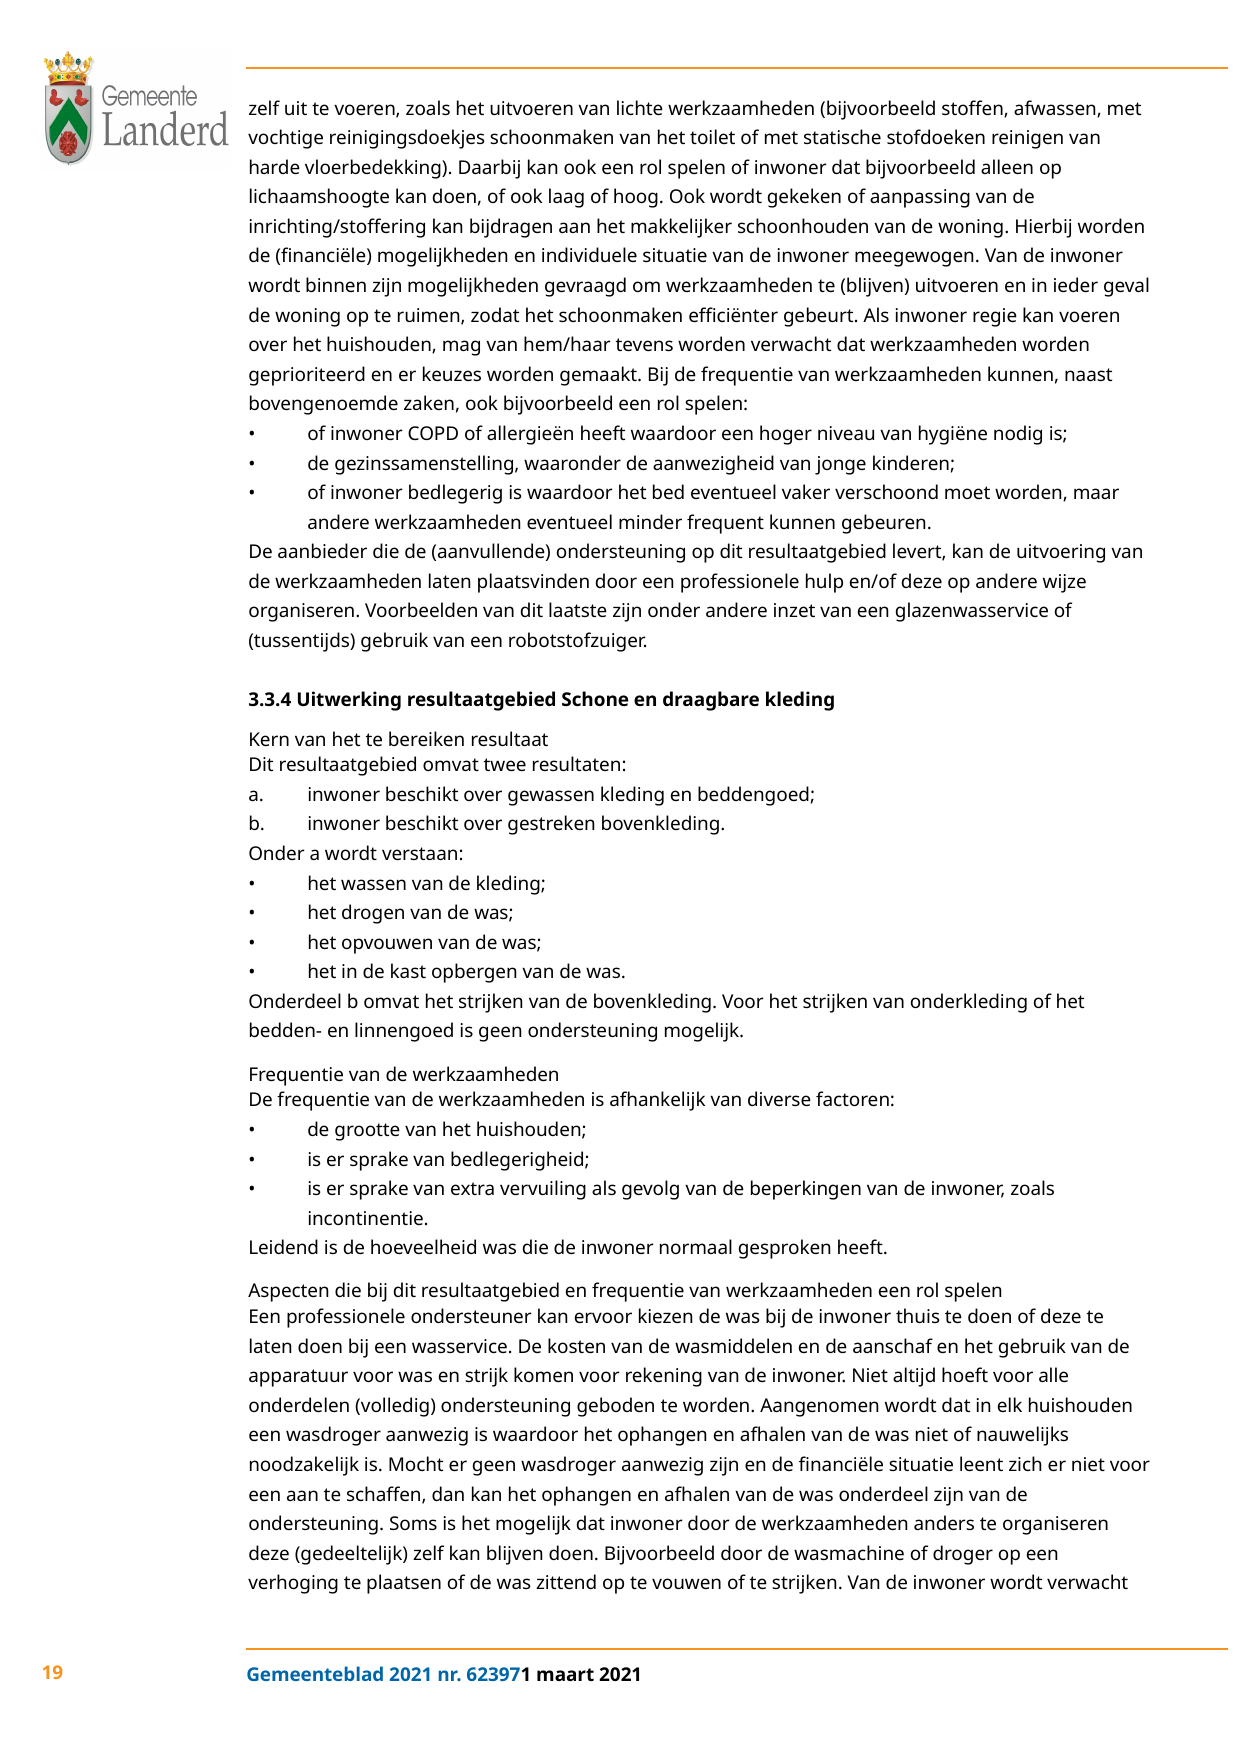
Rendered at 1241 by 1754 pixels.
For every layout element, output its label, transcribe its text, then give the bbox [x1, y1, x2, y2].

list de grootte van het huishouden; [248, 1116, 1152, 1142]
text 3.3.4 Uitwerking resultaatgebied Schone en draagbare kleding [248, 686, 1152, 712]
text Aspecten die bij dit resultaatgebied en frequentie van werkzaamheden een rol spelen [248, 1278, 1152, 1303]
list het drogen van de was; [248, 899, 1152, 925]
list is er sprake van extra vervuiling als gevolg van de beperkingen van de inwoner, zoals incontinentie. [248, 1175, 1152, 1231]
text Dit resultaatgebied omvat twee resultaten: [248, 751, 1152, 777]
text Frequentie van de werkzaamheden [248, 1061, 1152, 1087]
text Leidend is de hoeveelheid was die de inwoner normaal gesproken heeft. [248, 1234, 1152, 1260]
text De aanbieder die de (aanvullende) ondersteuning op dit resultaatgebied levert, kan de uitvoering van de werkzaamheden laten plaatsvinden door een professionele hulp en/of deze op andere wijze organiseren. Voorbeelden van dit laatste zijn onder andere inzet van een glazenwasservice of (tussentijds) gebruik van een robotstofzuiger. [248, 538, 1152, 653]
text zelf uit te voeren, zoals het uitvoeren van lichte werkzaamheden (bijvoorbeeld stoffen, afwassen, met vochtige reinigingsdoekjes schoonmaken van het toilet of met statische stofdoeken reinigen van harde vloerbedekking). Daarbij kan ook een rol spelen of inwoner dat bijvoorbeeld alleen op lichaamshoogte kan doen, of ook laag of hoog. Ook wordt gekeken of aanpassing van de inrichting/stoffering kan bijdragen aan het makkelijker schoonhouden van de woning. Hierbij worden de (financiële) mogelijkheden en individuele situatie van de inwoner meegewogen. Van de inwoner wordt binnen zijn mogelijkheden gevraagd om werkzaamheden te (blijven) uitvoeren en in ieder geval de woning op te ruimen, zodat het schoonmaken efficiënter gebeurt. Als inwoner regie kan voeren over het huishouden, mag van hem/haar tevens worden verwacht dat werkzaamheden worden geprioriteerd en er keuzes worden gemaakt. Bij de frequentie van werkzaamheden kunnen, naast bovengenoemde zaken, ook bijvoorbeeld een rol spelen: [248, 95, 1152, 416]
list het in de kast opbergen van de was. [248, 958, 1152, 984]
text De frequentie van de werkzaamheden is afhankelijk van diverse factoren: [248, 1087, 1152, 1112]
text Onderdeel b omvat het strijken van de bovenkleding. Voor het strijken van onderkleding of het bedden- en linnengoed is geen ondersteuning mogelijk. [248, 988, 1152, 1043]
list inwoner beschikt over gestreken bovenkleding. [248, 811, 1152, 836]
list inwoner beschikt over gewassen kleding en beddengoed; [248, 781, 1152, 807]
picture [41, 47, 231, 172]
text Onder a wordt verstaan: [248, 840, 1152, 866]
list of inwoner bedlegerig is waardoor het bed eventueel vaker verschoond moet worden, maar andere werkzaamheden eventueel minder frequent kunnen gebeuren. [248, 479, 1152, 535]
list de gezinssamenstelling, waaronder de aanwezigheid van jonge kinderen; [248, 450, 1152, 476]
list is er sprake van bedlegerigheid; [248, 1146, 1152, 1171]
list of inwoner COPD of allergieën heeft waardoor een hoger niveau van hygiëne nodig is; [248, 420, 1152, 446]
text Een professionele ondersteuner kan ervoor kiezen de was bij de inwoner thuis te doen of deze te laten doen bij een wasservice. De kosten van de wasmiddelen en de aanschaf en het gebruik van de apparatuur voor was en strijk komen voor rekening van de inwoner. Niet altijd hoeft voor alle onderdelen (volledig) ondersteuning geboden te worden. Aangenomen wordt dat in elk huishouden een wasdroger aanwezig is waardoor het ophangen en afhalen van de was niet of nauwelijks noodzakelijk is. Mocht er geen wasdroger aanwezig zijn en de financiële situatie leent zich er niet voor een aan te schaffen, dan kan het ophangen en afhalen van de was onderdeel zijn van de ondersteuning. Soms is het mogelijk dat inwoner door de werkzaamheden anders te organiseren deze (gedeeltelijk) zelf kan blijven doen. Bijvoorbeeld door de wasmachine of droger op een verhoging te plaatsen of de was zittend op te vouwen of te strijken. Van de inwoner wordt verwacht [248, 1303, 1152, 1595]
list het wassen van de kleding; [248, 870, 1152, 896]
list het opvouwen van de was; [248, 929, 1152, 955]
text Kern van het te bereiken resultaat [248, 726, 1152, 751]
